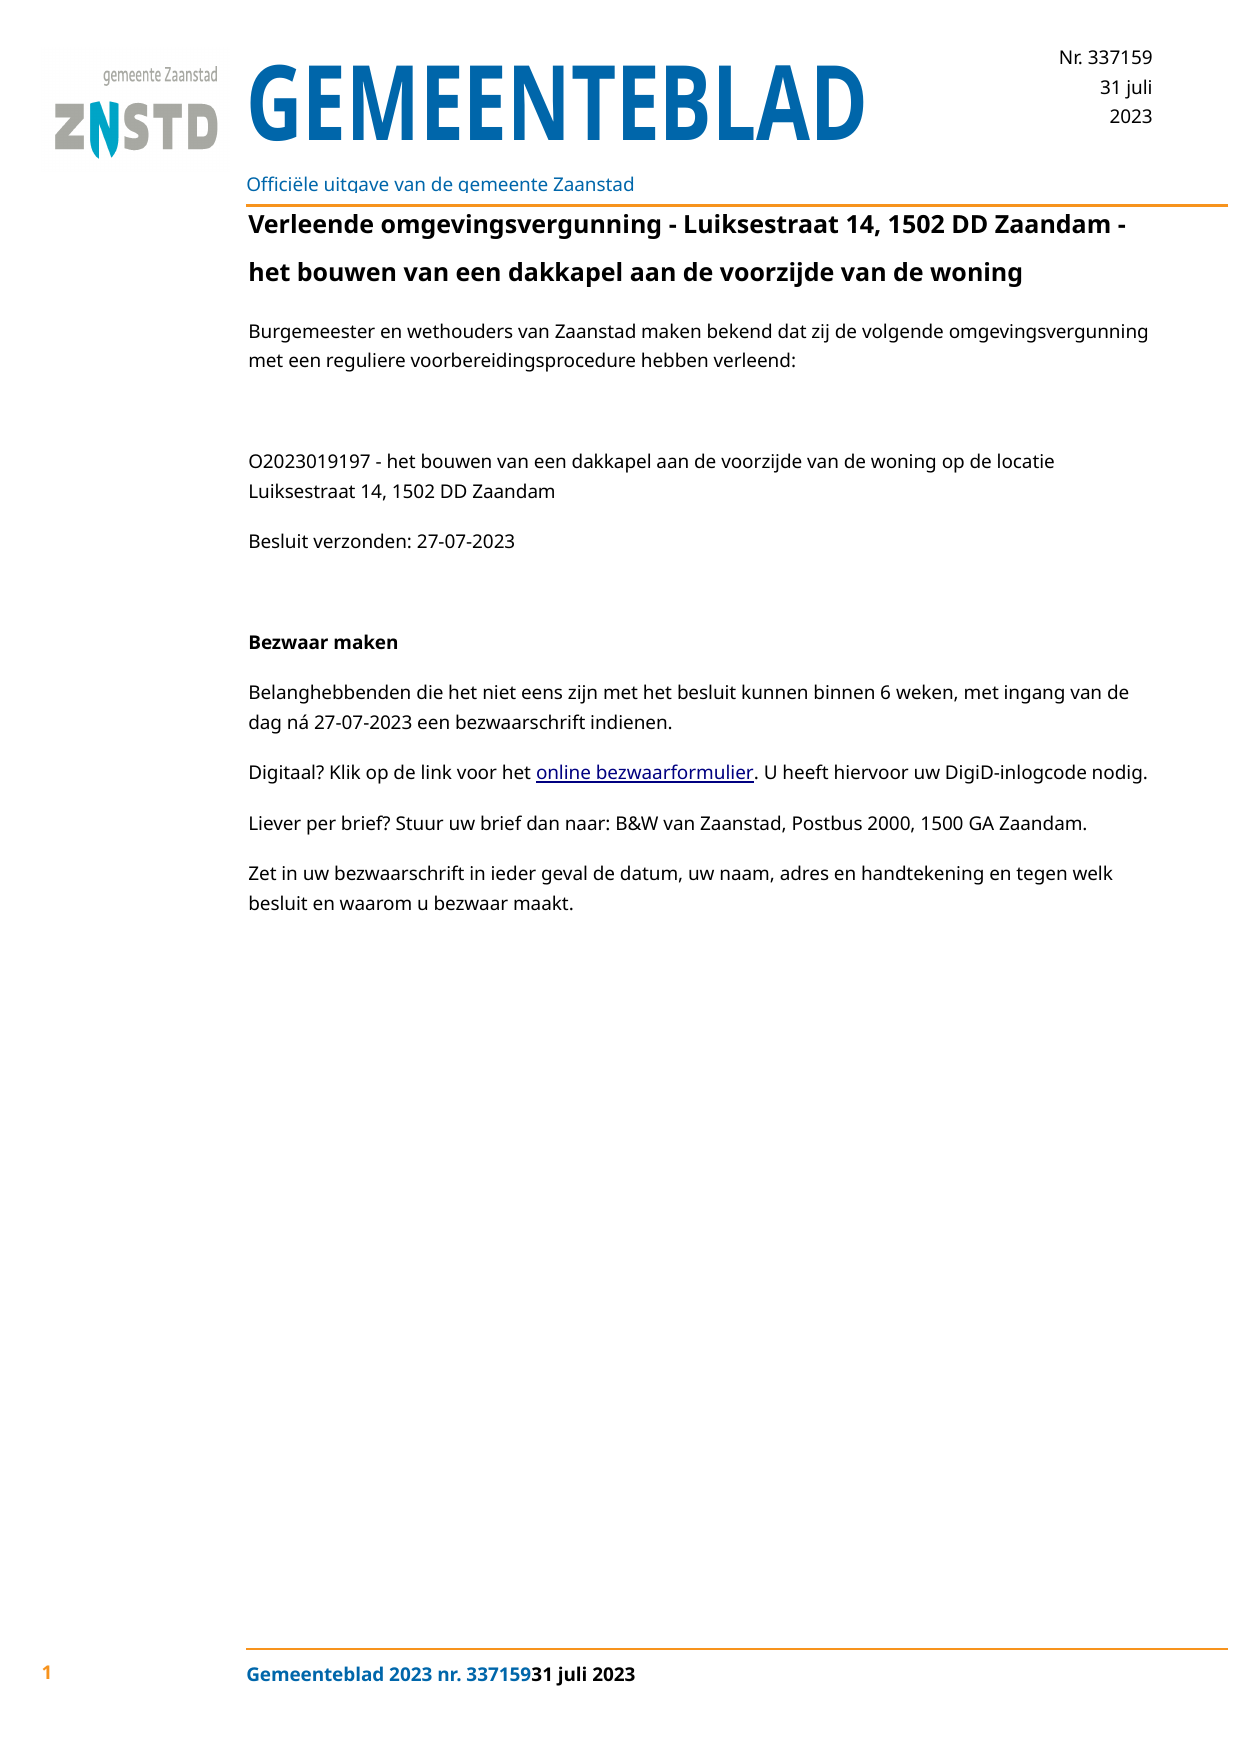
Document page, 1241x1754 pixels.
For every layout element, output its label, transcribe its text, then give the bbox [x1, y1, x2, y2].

text Verleende omgevingsvergunning - Luiksestraat 14, 1502 DD Zaandam - het bouwen van een dakkapel aan de voorzijde van de woning [248, 207, 1152, 288]
text Belanghebbenden die het niet eens zijn met het besluit kunnen binnen 6 weken, met ingang van de dag ná 27-07-2023 een bezwaarschrift indienen. [248, 679, 1152, 735]
text Digitaal? Klik op de link voor het online bezwaarformulier. U heeft hiervoor uw DigiD-inlogcode nodig. [248, 759, 1152, 785]
text Liever per brief? Stuur uw brief dan naar: B&W van Zaanstad, Postbus 2000, 1500 GA Zaandam. [248, 810, 1152, 836]
text Bezwaar maken [248, 629, 1152, 655]
text O2023019197 - het bouwen van een dakkapel aan de voorzijde van de woning op de locatie Luiksestraat 14, 1502 DD Zaandam [248, 448, 1152, 504]
picture [41, 47, 231, 172]
text Besluit verzonden: 27-07-2023 [248, 528, 1152, 554]
text Zet in uw bezwaarschrift in ieder geval de datum, uw naam, adres en handtekening en tegen welk besluit en waarom u bezwaar maakt. [248, 860, 1152, 916]
text Burgemeester en wethouders van Zaanstad maken bekend dat zij de volgende omgevingsvergunning met een reguliere voorbereidingsprocedure hebben verleend: [248, 318, 1152, 373]
